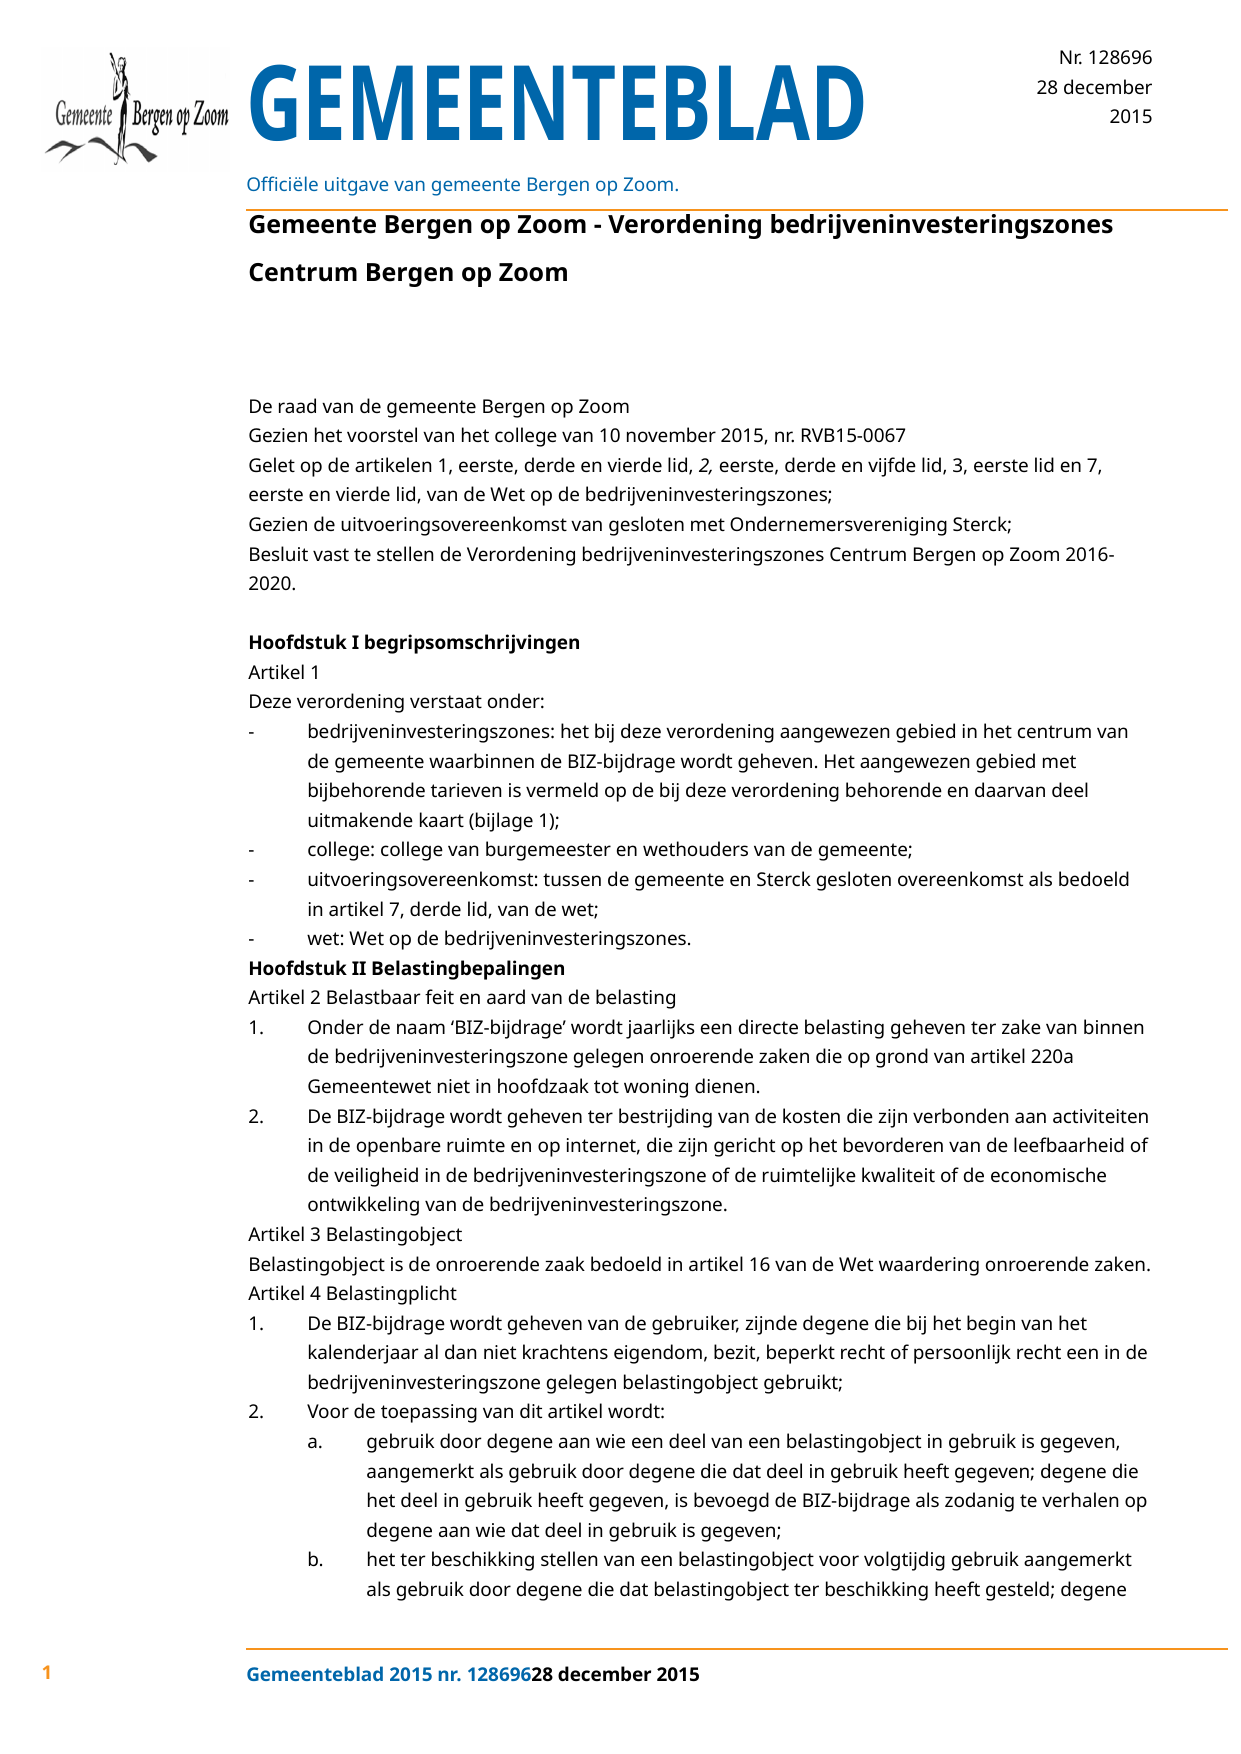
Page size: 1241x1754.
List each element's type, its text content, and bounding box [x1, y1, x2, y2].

list bedrijveninvesteringszones: het bij deze verordening aangewezen gebied in het centrum van de gemeente waarbinnen de BIZ-bijdrage wordt geheven. Het aangewezen gebied met bijbehorende tarieven is vermeld op de bij deze verordening behorende en daarvan deel uitmakende kaart (bijlage 1); [248, 718, 1152, 833]
list De BIZ-bijdrage wordt geheven van de gebruiker, zijnde degene die bij het begin van het kalenderjaar al dan niet krachtens eigendom, bezit, beperkt recht of persoonlijk recht een in de bedrijveninvesteringszone gelegen belastingobject gebruikt; [248, 1310, 1152, 1395]
text De raad van de gemeente Bergen op Zoom [248, 393, 1152, 419]
list college: college van burgemeester en wethouders van de gemeente; [248, 837, 1152, 862]
text Deze verordening verstaat onder: [248, 689, 1152, 714]
text Artikel 3 Belastingobject [248, 1221, 1152, 1247]
list De BIZ-bijdrage wordt geheven ter bestrijding van de kosten die zijn verbonden aan activiteiten in de openbare ruimte en op internet, die zijn gericht op het bevorderen van de leefbaarheid of de veiligheid in de bedrijveninvesteringszone of de ruimtelijke kwaliteit of de economische ontwikkeling van de bedrijveninvesteringszone. [248, 1103, 1152, 1217]
text Artikel 2 Belastbaar feit en aard van de belasting [248, 984, 1152, 1010]
text Artikel 4 Belastingplicht [248, 1280, 1152, 1306]
list Onder de naam ‘BIZ-bijdrage’ wordt jaarlijks een directe belasting geheven ter zake van binnen de bedrijveninvesteringszone gelegen onroerende zaken die op grond van artikel 220a Gemeentewet niet in hoofdzaak tot woning dienen. [248, 1014, 1152, 1099]
text Hoofdstuk II Belastingbepalingen [248, 955, 1152, 981]
text Gelet op de artikelen 1, eerste, derde en vierde lid, 2, eerste, derde en vijfde lid, 3, eerste lid en 7, eerste en vierde lid, van de Wet op de bedrijveninvesteringszones; [248, 452, 1152, 507]
list Voor de toepassing van dit artikel wordt: [248, 1399, 1152, 1424]
list het ter beschikking stellen van een belastingobject voor volgtijdig gebruik aangemerkt als gebruik door degene die dat belastingobject ter beschikking heeft gesteld; degene [307, 1547, 1152, 1602]
list uitvoeringsovereenkomst: tussen de gemeente en Sterck gesloten overeenkomst als bedoeld in artikel 7, derde lid, van de wet; [248, 866, 1152, 922]
picture [41, 47, 231, 172]
list gebruik door degene aan wie een deel van een belastingobject in gebruik is gegeven, aangemerkt als gebruik door degene die dat deel in gebruik heeft gegeven; degene die het deel in gebruik heeft gegeven, is bevoegd de BIZ-bijdrage als zodanig te verhalen op degene aan wie dat deel in gebruik is gegeven; [307, 1428, 1152, 1543]
text Gezien het voorstel van het college van 10 november 2015, nr. RVB15-0067 [248, 422, 1152, 448]
text Hoofdstuk I begripsomschrijvingen [248, 629, 1152, 655]
text Gezien de uitvoeringsovereenkomst van gesloten met Ondernemersvereniging Sterck; [248, 511, 1152, 537]
list wet: Wet op de bedrijveninvesteringszones. [248, 925, 1152, 951]
text Belastingobject is de onroerende zaak bedoeld in artikel 16 van de Wet waardering onroerende zaken. [248, 1251, 1152, 1277]
text Besluit vast te stellen de Verordening bedrijveninvesteringszones Centrum Bergen op Zoom 2016-2020. [248, 541, 1152, 596]
text Artikel 1 [248, 659, 1152, 685]
text Gemeente Bergen op Zoom - Verordening bedrijveninvesteringszones Centrum Bergen op Zoom [248, 211, 1152, 288]
